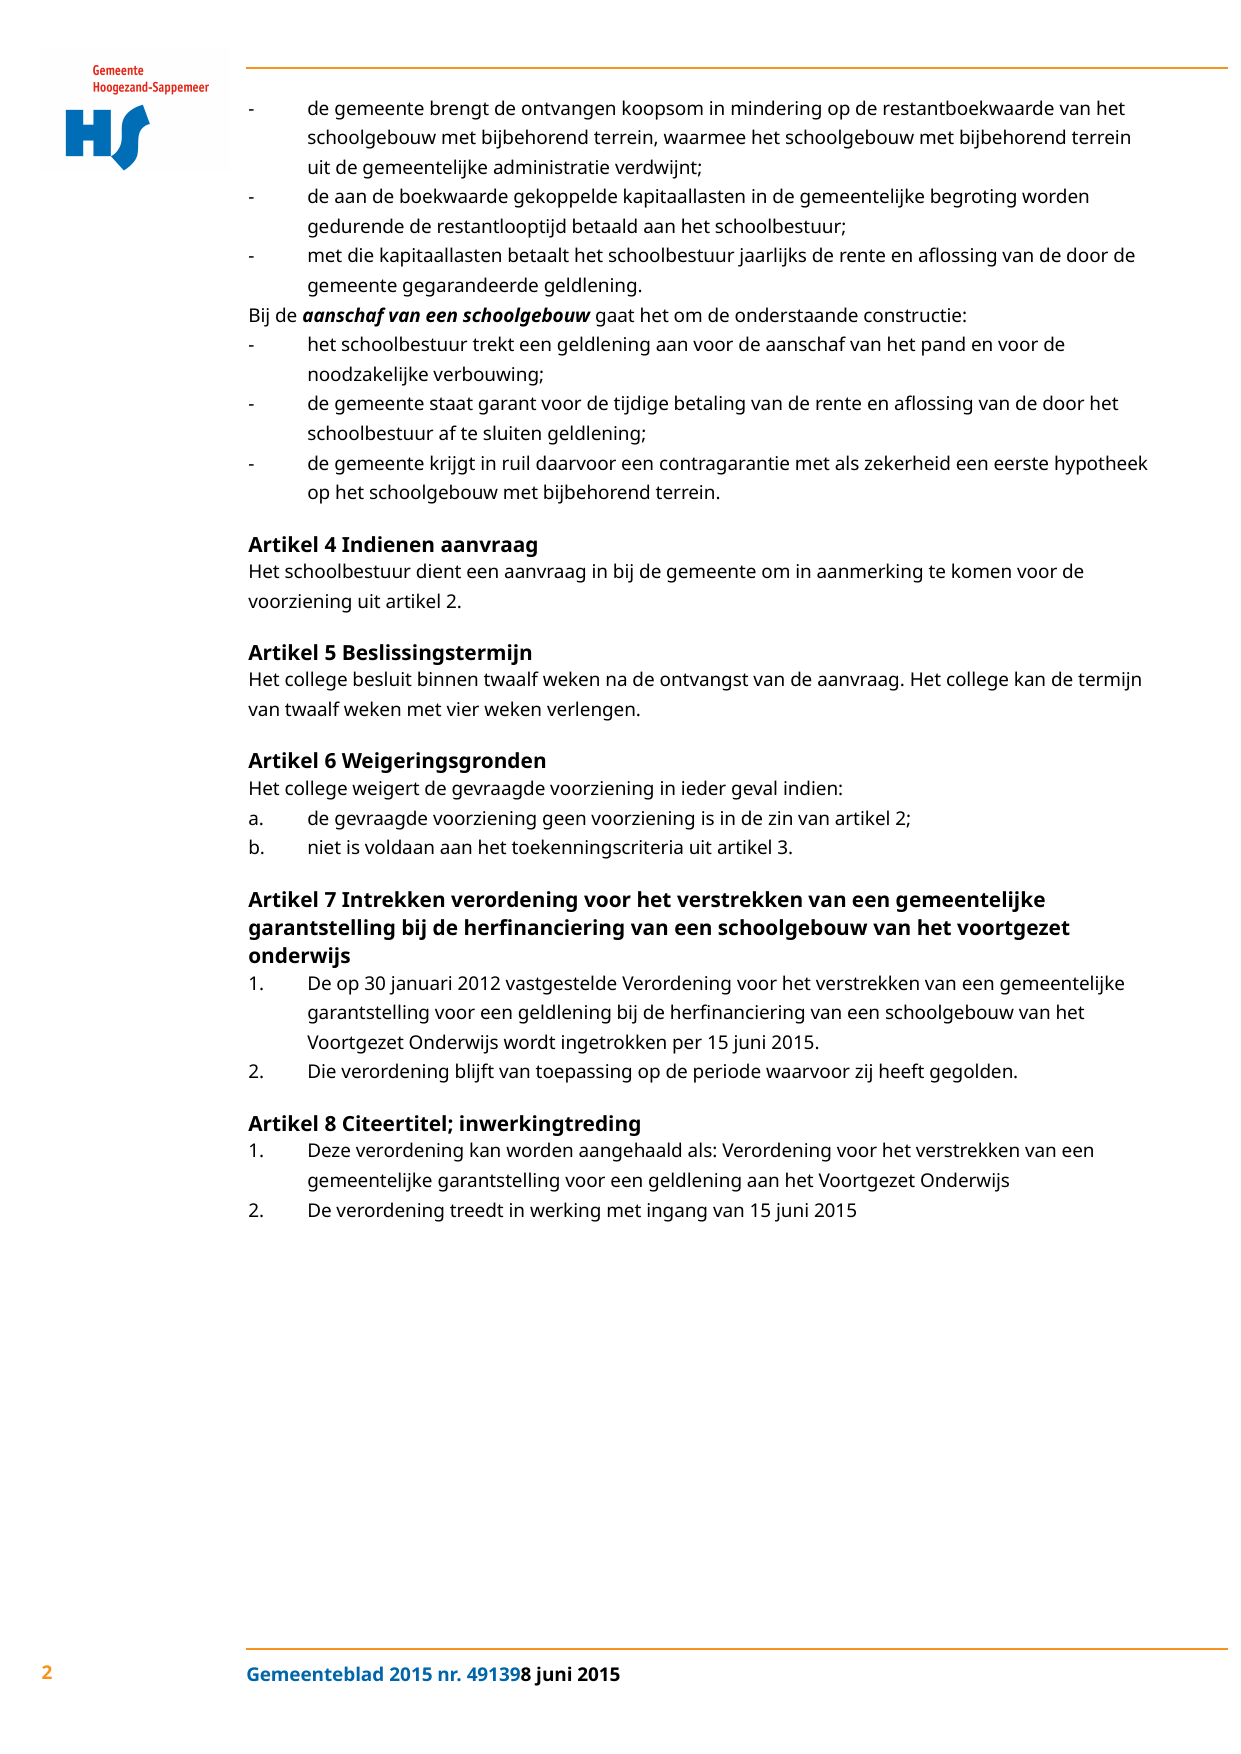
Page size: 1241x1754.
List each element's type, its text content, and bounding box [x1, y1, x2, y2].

text Artikel 5 Beslissingstermijn [248, 638, 1152, 667]
list niet is voldaan aan het toekenningscriteria uit artikel 3. [248, 834, 1152, 860]
list de gemeente staat garant voor de tijdige betaling van de rente en aflossing van de door het schoolbestuur af te sluiten geldlening; [248, 391, 1152, 446]
list de gevraagde voorziening geen voorziening is in de zin van artikel 2; [248, 805, 1152, 830]
list De op 30 januari 2012 vastgestelde Verordening voor het verstrekken van een gemeentelijke garantstelling voor een geldlening bij de herfinanciering van een schoolgebouw van het Voortgezet Onderwijs wordt ingetrokken per 15 juni 2015. [248, 970, 1152, 1055]
text Het college besluit binnen twaalf weken na de ontvangst van de aanvraag. Het college kan de termijn van twaalf weken met vier weken verlengen. [248, 667, 1152, 722]
list de gemeente brengt de ontvangen koopsom in mindering op de restantboekwaarde van het schoolgebouw met bijbehorend terrein, waarmee het schoolgebouw met bijbehorend terrein uit de gemeentelijke administratie verdwijnt; [248, 95, 1152, 180]
text Het college weigert de gevraagde voorziening in ieder geval indien: [248, 775, 1152, 801]
text Artikel 4 Indienen aanvraag [248, 530, 1152, 558]
text Het schoolbestuur dient een aanvraag in bij de gemeente om in aanmerking te komen voor de voorziening uit artikel 2. [248, 558, 1152, 613]
text Artikel 6 Weigeringsgronden [248, 747, 1152, 775]
text Artikel 8 Citeertitel; inwerkingtreding [248, 1109, 1152, 1138]
text Artikel 7 Intrekken verordening voor het verstrekken van een gemeentelijke garantstelling bij de herfinanciering van een schoolgebouw van het voortgezet onderwijs [248, 885, 1152, 970]
picture [41, 47, 231, 172]
list Die verordening blijft van toepassing op de periode waarvoor zij heeft gegolden. [248, 1059, 1152, 1084]
list met die kapitaallasten betaalt het schoolbestuur jaarlijks de rente en aflossing van de door de gemeente gegarandeerde geldlening. [248, 243, 1152, 298]
list Deze verordening kan worden aangehaald als: Verordening voor het verstrekken van een gemeentelijke garantstelling voor een geldlening aan het Voortgezet Onderwijs [248, 1138, 1152, 1193]
list het schoolbestuur trekt een geldlening aan voor de aanschaf van het pand en voor de noodzakelijke verbouwing; [248, 331, 1152, 387]
list De verordening treedt in werking met ingang van 15 juni 2015 [248, 1197, 1152, 1222]
text Bij de aanschaf van een schoolgebouw gaat het om de onderstaande constructie: [248, 302, 1152, 328]
list de aan de boekwaarde gekoppelde kapitaallasten in de gemeentelijke begroting worden gedurende de restantlooptijd betaald aan het schoolbestuur; [248, 183, 1152, 239]
list de gemeente krijgt in ruil daarvoor een contragarantie met als zekerheid een eerste hypotheek op het schoolgebouw met bijbehorend terrein. [248, 450, 1152, 505]
